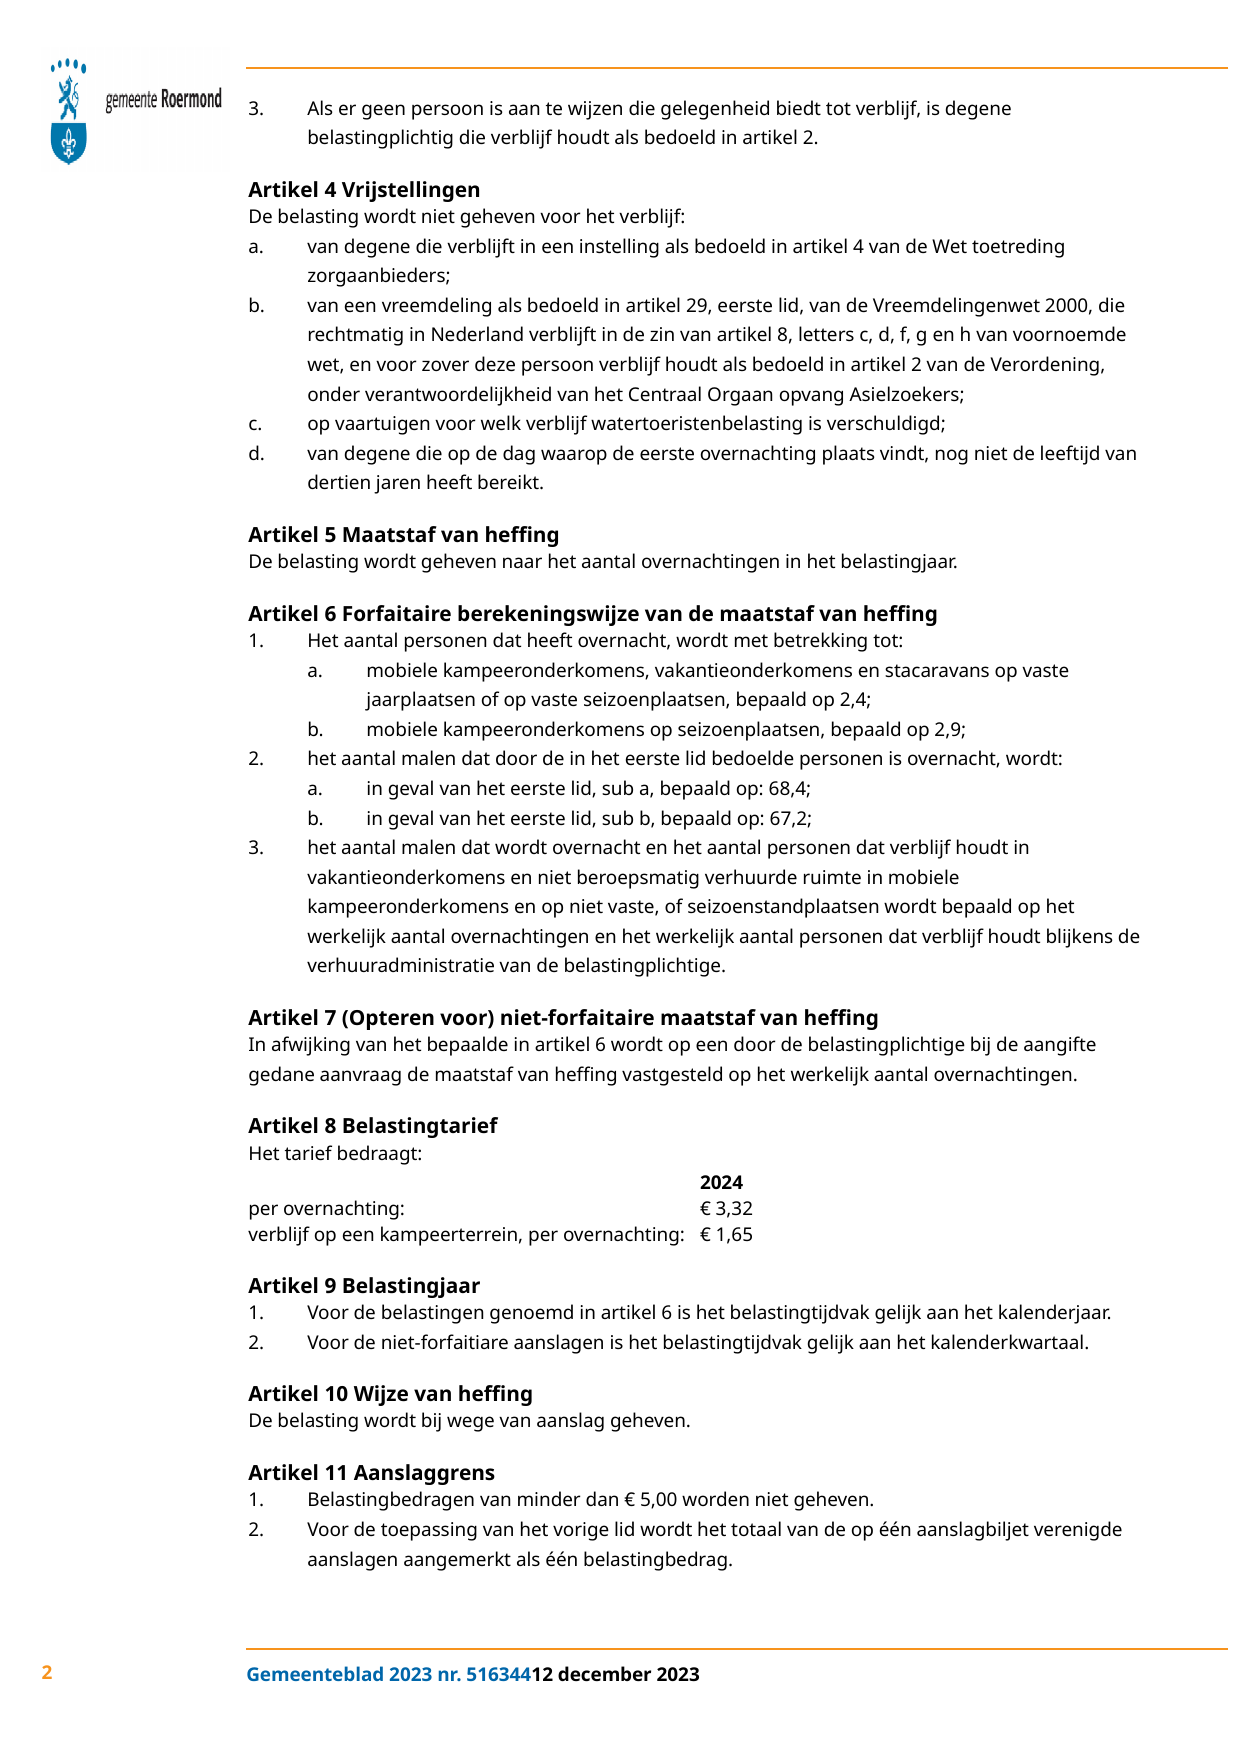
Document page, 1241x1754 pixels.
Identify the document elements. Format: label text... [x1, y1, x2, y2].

list Als er geen persoon is aan te wijzen die gelegenheid biedt tot verblijf, is degene belastingplichtig die verblijf houdt als bedoeld in artikel 2. [248, 95, 1152, 150]
text De belasting wordt bij wege van aanslag geheven. [248, 1408, 1152, 1433]
list Het aantal personen dat heeft overnacht, wordt met betrekking tot: [248, 627, 1152, 653]
list van degene die op de dag waarop de eerste overnachting plaats vindt, nog niet de leeftijd van dertien jaren heeft bereikt. [248, 440, 1152, 495]
text Artikel 4 Vrijstellingen [248, 175, 1152, 203]
list in geval van het eerste lid, sub a, bepaald op: 68,4; [307, 775, 1152, 801]
list het aantal malen dat door de in het eerste lid bedoelde personen is overnacht, wordt: [248, 746, 1152, 771]
text Het tarief bedraagt: [248, 1140, 1152, 1166]
table_cell € 3,32 [700, 1195, 1152, 1221]
list van een vreemdeling als bedoeld in artikel 29, eerste lid, van de Vreemdelingenwet 2000, die rechtmatig in Nederland verblijft in de zin van artikel 8, letters c, d, f, g en h van voornoemde wet, en voor zover deze persoon verblijf houdt als bedoeld in artikel 2 van de Verordening, onder verantwoordelijkheid van het Centraal Orgaan opvang Asielzoekers; [248, 292, 1152, 406]
list het aantal malen dat wordt overnacht en het aantal personen dat verblijf houdt in vakantieonderkomens en niet beroepsmatig verhuurde ruimte in mobiele kampeeronderkomens en op niet vaste, of seizoenstandplaatsen wordt bepaald op het werkelijk aantal overnachtingen en het werkelijk aantal personen dat verblijf houdt blijkens de verhuuradministratie van de belastingplichtige. [248, 834, 1152, 978]
list Voor de toepassing van het vorige lid wordt het totaal van de op één aanslagbiljet verenigde aanslagen aangemerkt als één belastingbedrag. [248, 1516, 1152, 1571]
text Artikel 6 Forfaitaire berekeningswijze van de maatstaf van heffing [248, 599, 1152, 627]
text De belasting wordt niet geheven voor het verblijf: [248, 203, 1152, 229]
list Voor de belastingen genoemd in artikel 6 is het belastingtijdvak gelijk aan het kalenderjaar. [248, 1299, 1152, 1325]
table_header 2024 [700, 1170, 1152, 1195]
table_cell per overnachting: [248, 1195, 700, 1221]
list mobiele kampeeronderkomens, vakantieonderkomens en stacaravans op vaste jaarplaatsen of op vaste seizoenplaatsen, bepaald op 2,4; [307, 657, 1152, 712]
text Artikel 11 Aanslaggrens [248, 1458, 1152, 1487]
list in geval van het eerste lid, sub b, bepaald op: 67,2; [307, 805, 1152, 830]
text Artikel 10 Wijze van heffing [248, 1379, 1152, 1408]
table_header [248, 1170, 700, 1195]
list Belastingbedragen van minder dan € 5,00 worden niet geheven. [248, 1487, 1152, 1512]
list mobiele kampeeronderkomens op seizoenplaatsen, bepaald op 2,9; [307, 716, 1152, 742]
list van degene die verblijft in een instelling als bedoeld in artikel 4 van de Wet toetreding zorgaanbieders; [248, 233, 1152, 288]
list op vaartuigen voor welk verblijf watertoeristenbelasting is verschuldigd; [248, 410, 1152, 436]
text Artikel 8 Belastingtarief [248, 1111, 1152, 1140]
table_cell € 1,65 [700, 1221, 1152, 1247]
text Artikel 9 Belastingjaar [248, 1271, 1152, 1299]
text De belasting wordt geheven naar het aantal overnachtingen in het belastingjaar. [248, 548, 1152, 574]
text Artikel 7 (Opteren voor) niet-forfaitaire maatstaf van heffing [248, 1003, 1152, 1031]
table_cell verblijf op een kampeerterrein, per overnachting: [248, 1221, 700, 1247]
list Voor de niet-forfaitiare aanslagen is het belastingtijdvak gelijk aan het kalenderkwartaal. [248, 1329, 1152, 1354]
text Artikel 5 Maatstaf van heffing [248, 520, 1152, 548]
text In afwijking van het bepaalde in artikel 6 wordt op een door de belastingplichtige bij de aangifte gedane aanvraag de maatstaf van heffing vastgesteld op het werkelijk aantal overnachtingen. [248, 1031, 1152, 1087]
picture [41, 47, 231, 172]
